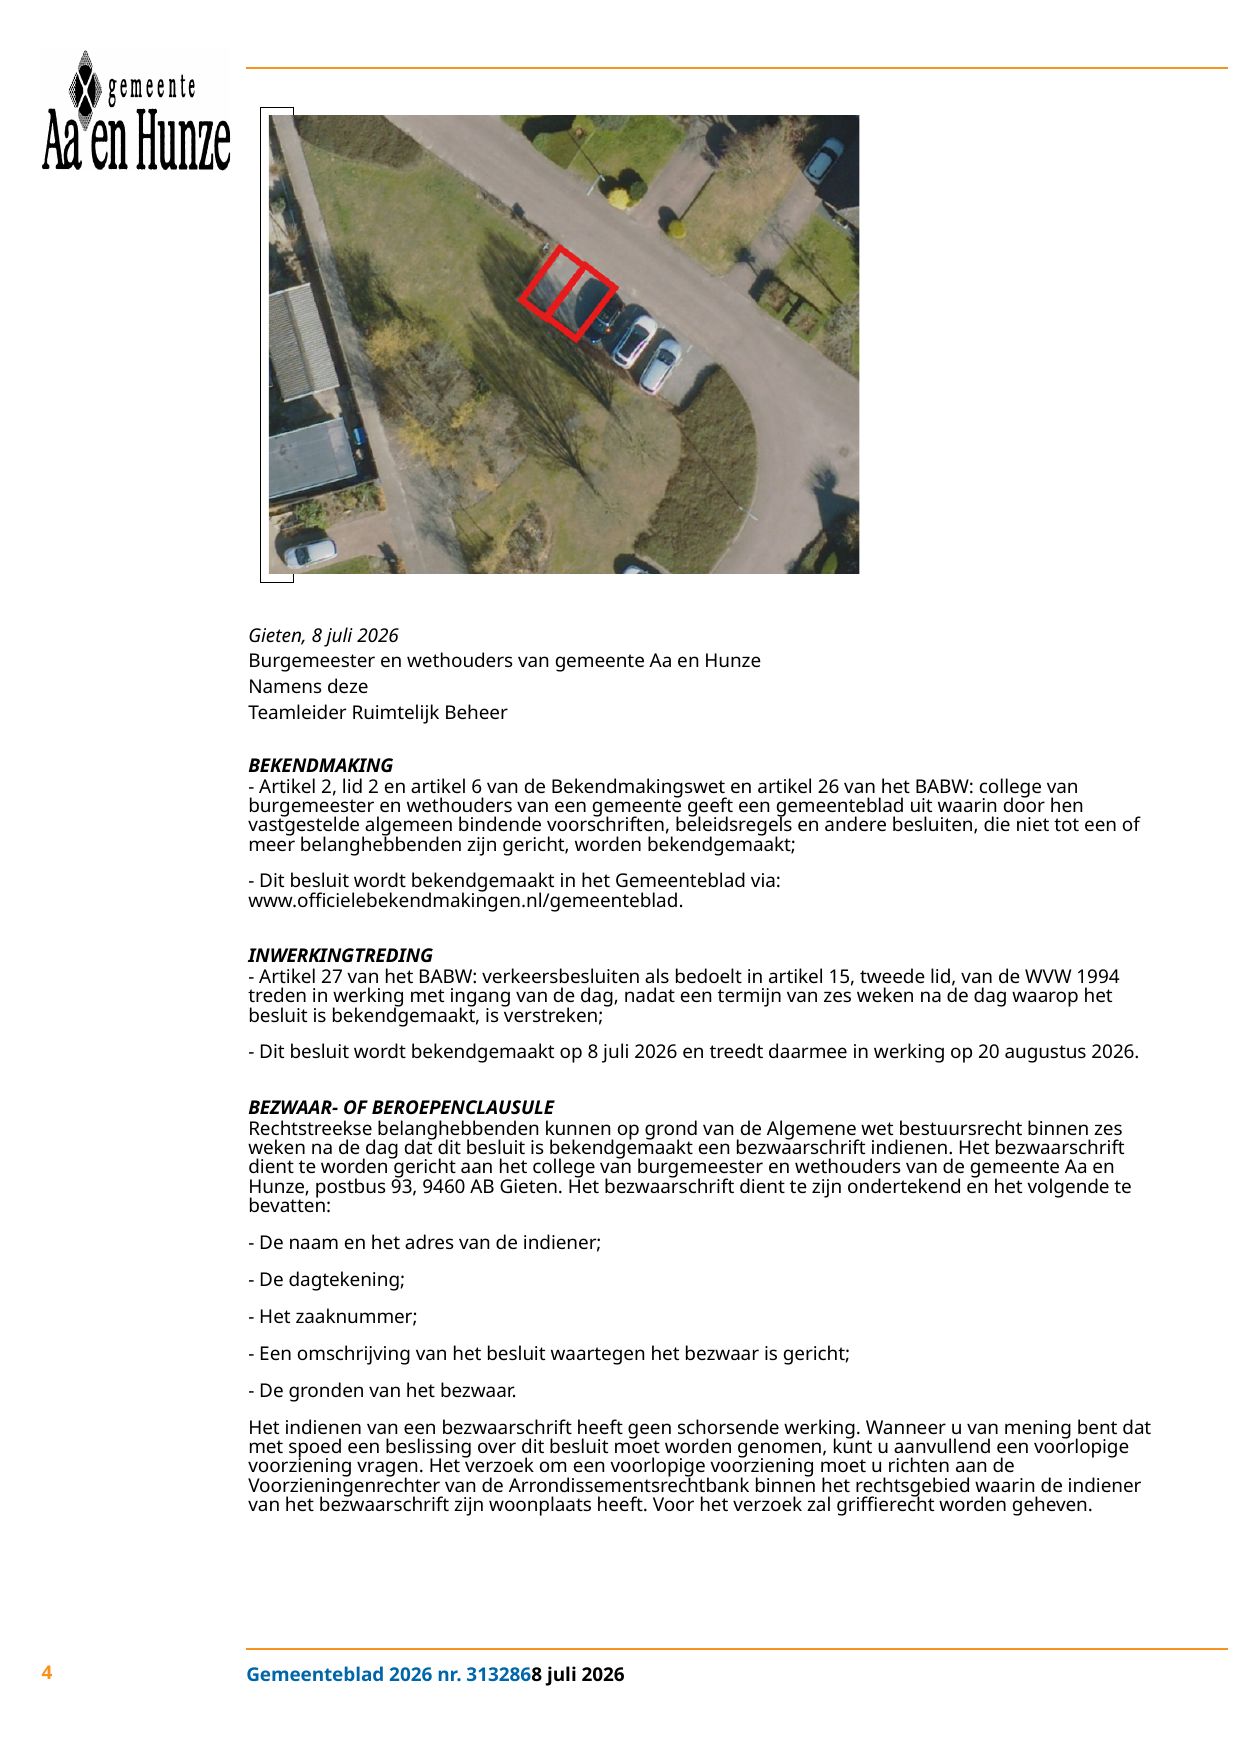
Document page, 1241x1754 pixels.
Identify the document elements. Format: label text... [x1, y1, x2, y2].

text - Artikel 27 van het BABW: verkeersbesluiten als bedoelt in artikel 15, tweede lid, van de WVW 1994 treden in werking met ingang van de dag, nadat een termijn van zes weken na de dag waarop het besluit is bekendgemaakt, is verstreken; [248, 968, 1152, 1026]
text - De naam en het adres van de indiener; [248, 1234, 1152, 1253]
text Burgemeester en wethouders van gemeente Aa en Hunze [248, 648, 1152, 673]
text - De dagtekening; [248, 1271, 1152, 1290]
text - Dit besluit wordt bekendgemaakt op 8 juli 2026 en treedt daarmee in werking op 20 augustus 2026. [248, 1043, 1152, 1063]
text - Het zaaknummer; [248, 1308, 1152, 1327]
text Het indienen van een bezwaarschrift heeft geen schorsende werking. Wanneer u van mening bent dat met spoed een beslissing over dit besluit moet worden genomen, kunt u aanvullend een voorlopige voorziening vragen. Het verzoek om een voorlopige voorziening moet u richten aan de Voorzieningenrechter van de Arrondissementsrechtbank binnen het rechtsgebied waarin de indiener van het bezwaarschrift zijn woonplaats heeft. Voor het verzoek zal griffierecht worden geheven. [248, 1419, 1152, 1515]
text BEZWAAR- OF BEROEPENCLAUSULE [248, 1094, 1152, 1120]
text - Een omschrijving van het besluit waartegen het bezwaar is gericht; [248, 1345, 1152, 1364]
picture [268, 115, 860, 574]
text Rechtstreekse belanghebbenden kunnen op grond van de Algemene wet bestuursrecht binnen zes weken na de dag dat dit besluit is bekendgemaakt een bezwaarschrift indienen. Het bezwaarschrift dient te worden gericht aan het college van burgemeester en wethouders van de gemeente Aa en Hunze, postbus 93, 9460 AB Gieten. Het bezwaarschrift dient te zijn ondertekend en het volgende te bevatten: [248, 1120, 1152, 1216]
text Teamleider Ruimtelijk Beheer [248, 699, 1152, 725]
text - Dit besluit wordt bekendgemaakt in het Gemeenteblad via: www.officielebekendmakingen.nl/gemeenteblad. [248, 872, 1152, 911]
picture [41, 47, 231, 172]
text Gieten, 8 juli 2026 [248, 622, 1152, 648]
text - Artikel 2, lid 2 en artikel 6 van de Bekendmakingswet en artikel 26 van het BABW: college van burgemeester en wethouders van een gemeente geeft een gemeenteblad uit waarin door hen vastgestelde algemeen bindende voorschriften, beleidsregels en andere besluiten, die niet tot een of meer belanghebbenden zijn gericht, worden bekendgemaakt; [248, 778, 1152, 855]
text INWERKINGTREDING [248, 942, 1152, 968]
text - De gronden van het bezwaar. [248, 1382, 1152, 1401]
text BEKENDMAKING [248, 752, 1152, 778]
text Namens deze [248, 673, 1152, 699]
